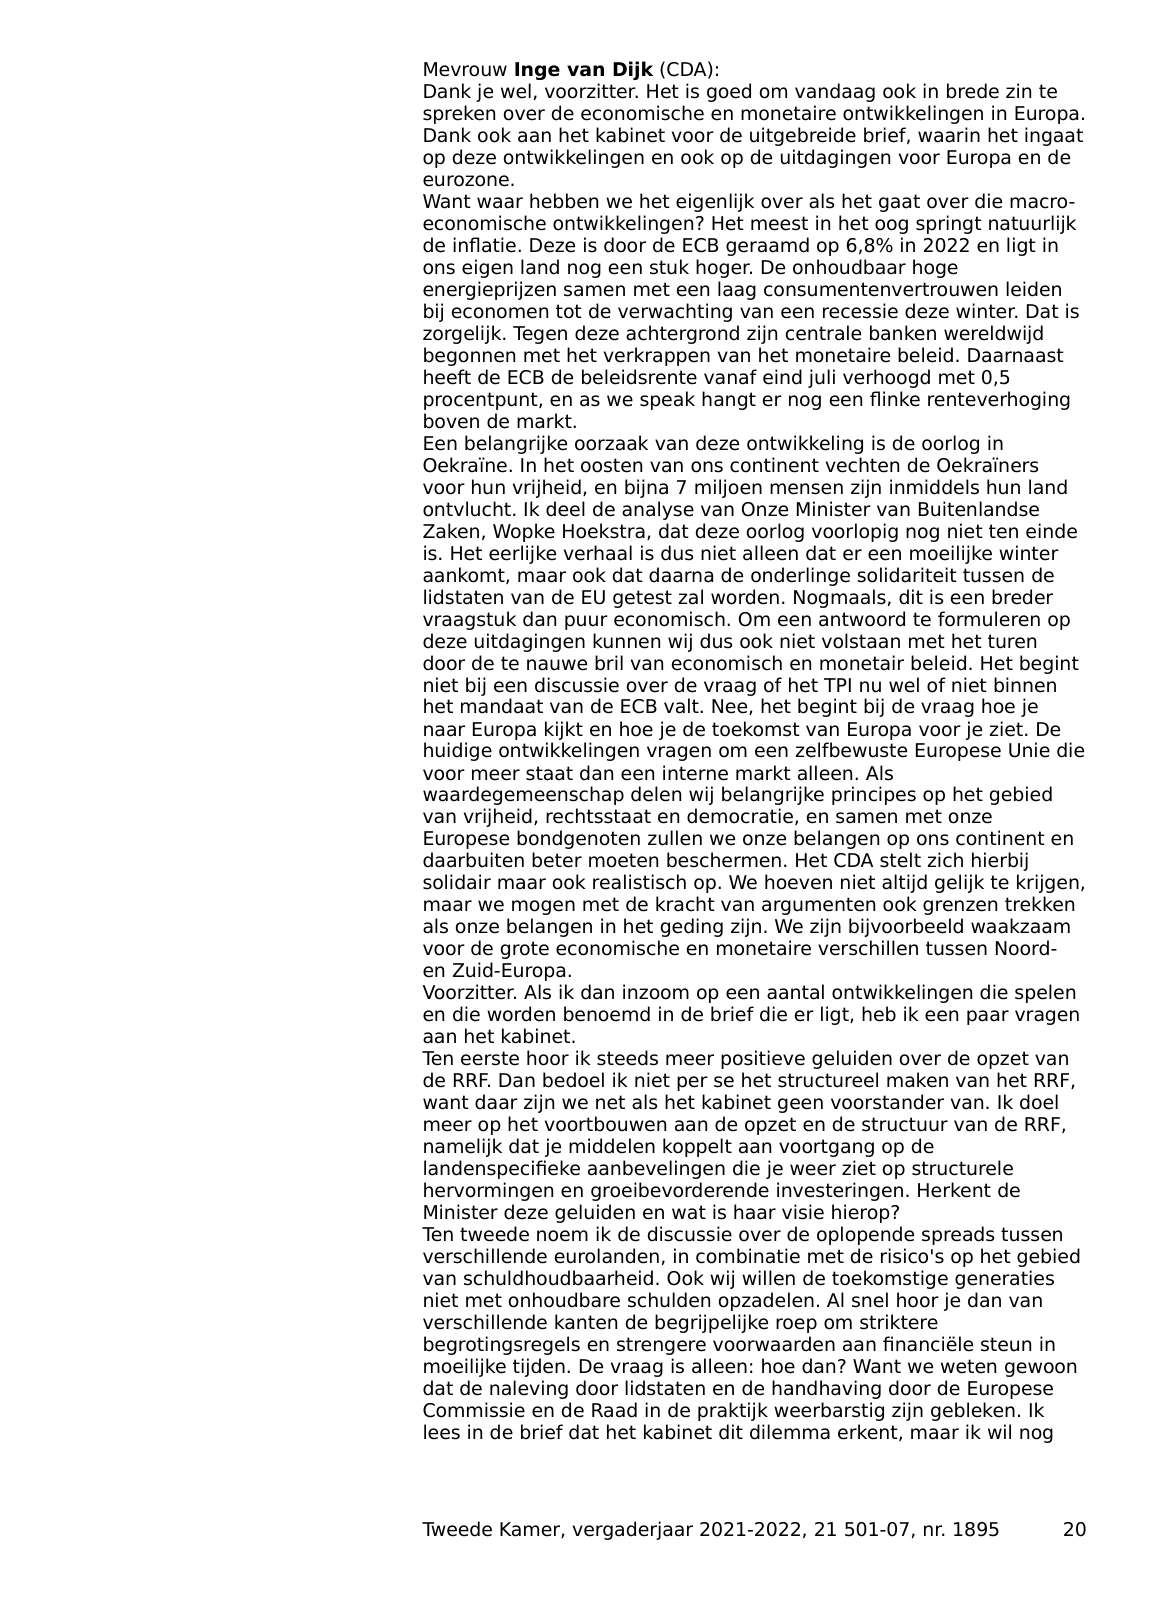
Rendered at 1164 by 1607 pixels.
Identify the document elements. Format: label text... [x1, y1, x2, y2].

text Mevrouw Inge van Dijk (CDA): [422, 59, 1087, 81]
text Dank je wel, voorzitter. Het is goed om vandaag ook in brede zin te spreken over de economische en monetaire ontwikkelingen in Europa. Dank ook aan het kabinet voor de uitgebreide brief, waarin het ingaat op deze ontwikkelingen en ook op de uitdagingen voor Europa en de eurozone. [422, 81, 1087, 191]
text Een belangrijke oorzaak van deze ontwikkeling is de oorlog in Oekraïne. In het oosten van ons continent vechten de Oekraïners voor hun vrijheid, en bijna 7 miljoen mensen zijn inmiddels hun land ontvlucht. Ik deel de analyse van Onze Minister van Buitenlandse Zaken, Wopke Hoekstra, dat deze oorlog voorlopig nog niet ten einde is. Het eerlijke verhaal is dus niet alleen dat er een moeilijke winter aankomt, maar ook dat daarna de onderlinge solidariteit tussen de lidstaten van de EU getest zal worden. Nogmaals, dit is een breder vraagstuk dan puur economisch. Om een antwoord te formuleren op deze uitdagingen kunnen wij dus ook niet volstaan met het turen door de te nauwe bril van economisch en monetair beleid. Het begint niet bij een discussie over de vraag of het TPI nu wel of niet binnen het mandaat van de ECB valt. Nee, het begint bij de vraag hoe je naar Europa kijkt en hoe je de toekomst van Europa voor je ziet. De huidige ontwikkelingen vragen om een zelfbewuste Europese Unie die voor meer staat dan een interne markt alleen. Als waardegemeenschap delen wij belangrijke principes op het gebied van vrijheid, rechtsstaat en democratie, en samen met onze Europese bondgenoten zullen we onze belangen op ons continent en daarbuiten beter moeten beschermen. Het CDA stelt zich hierbij solidair maar ook realistisch op. We hoeven niet altijd gelijk te krijgen, maar we mogen met de kracht van argumenten ook grenzen trekken als onze belangen in het geding zijn. We zijn bijvoorbeeld waakzaam voor de grote economische en monetaire verschillen tussen Noord- en Zuid-Europa. [422, 433, 1087, 982]
text Voorzitter. Als ik dan inzoom op een aantal ontwikkelingen die spelen en die worden benoemd in de brief die er ligt, heb ik een paar vragen aan het kabinet. [422, 982, 1087, 1048]
text Want waar hebben we het eigenlijk over als het gaat over die macro-economische ontwikkelingen? Het meest in het oog springt natuurlijk de inflatie. Deze is door de ECB geraamd op 6,8% in 2022 en ligt in ons eigen land nog een stuk hoger. De onhoudbaar hoge energieprijzen samen met een laag consumentenvertrouwen leiden bij economen tot de verwachting van een recessie deze winter. Dat is zorgelijk. Tegen deze achtergrond zijn centrale banken wereldwijd begonnen met het verkrappen van het monetaire beleid. Daarnaast heeft de ECB de beleidsrente vanaf eind juli verhoogd met 0,5 procentpunt, en as we speak hangt er nog een flinke renteverhoging boven de markt. [422, 191, 1087, 433]
text Ten eerste hoor ik steeds meer positieve geluiden over de opzet van de RRF. Dan bedoel ik niet per se het structureel maken van het RRF, want daar zijn we net als het kabinet geen voorstander van. Ik doel meer op het voortbouwen aan de opzet en de structuur van de RRF, namelijk dat je middelen koppelt aan voortgang op de landenspecifieke aanbevelingen die je weer ziet op structurele hervormingen en groeibevorderende investeringen. Herkent de Minister deze geluiden en wat is haar visie hierop? [422, 1048, 1087, 1224]
text Ten tweede noem ik de discussie over de oplopende spreads tussen verschillende eurolanden, in combinatie met de risico's op het gebied van schuldhoudbaarheid. Ook wij willen de toekomstige generaties niet met onhoudbare schulden opzadelen. Al snel hoor je dan van verschillende kanten de begrijpelijke roep om striktere begrotingsregels en strengere voorwaarden aan financiële steun in moeilijke tijden. De vraag is alleen: hoe dan? Want we weten gewoon dat de naleving door lidstaten en de handhaving door de Europese Commissie en de Raad in de praktijk weerbarstig zijn gebleken. Ik lees in de brief dat het kabinet dit dilemma erkent, maar ik wil nog [422, 1224, 1087, 1444]
